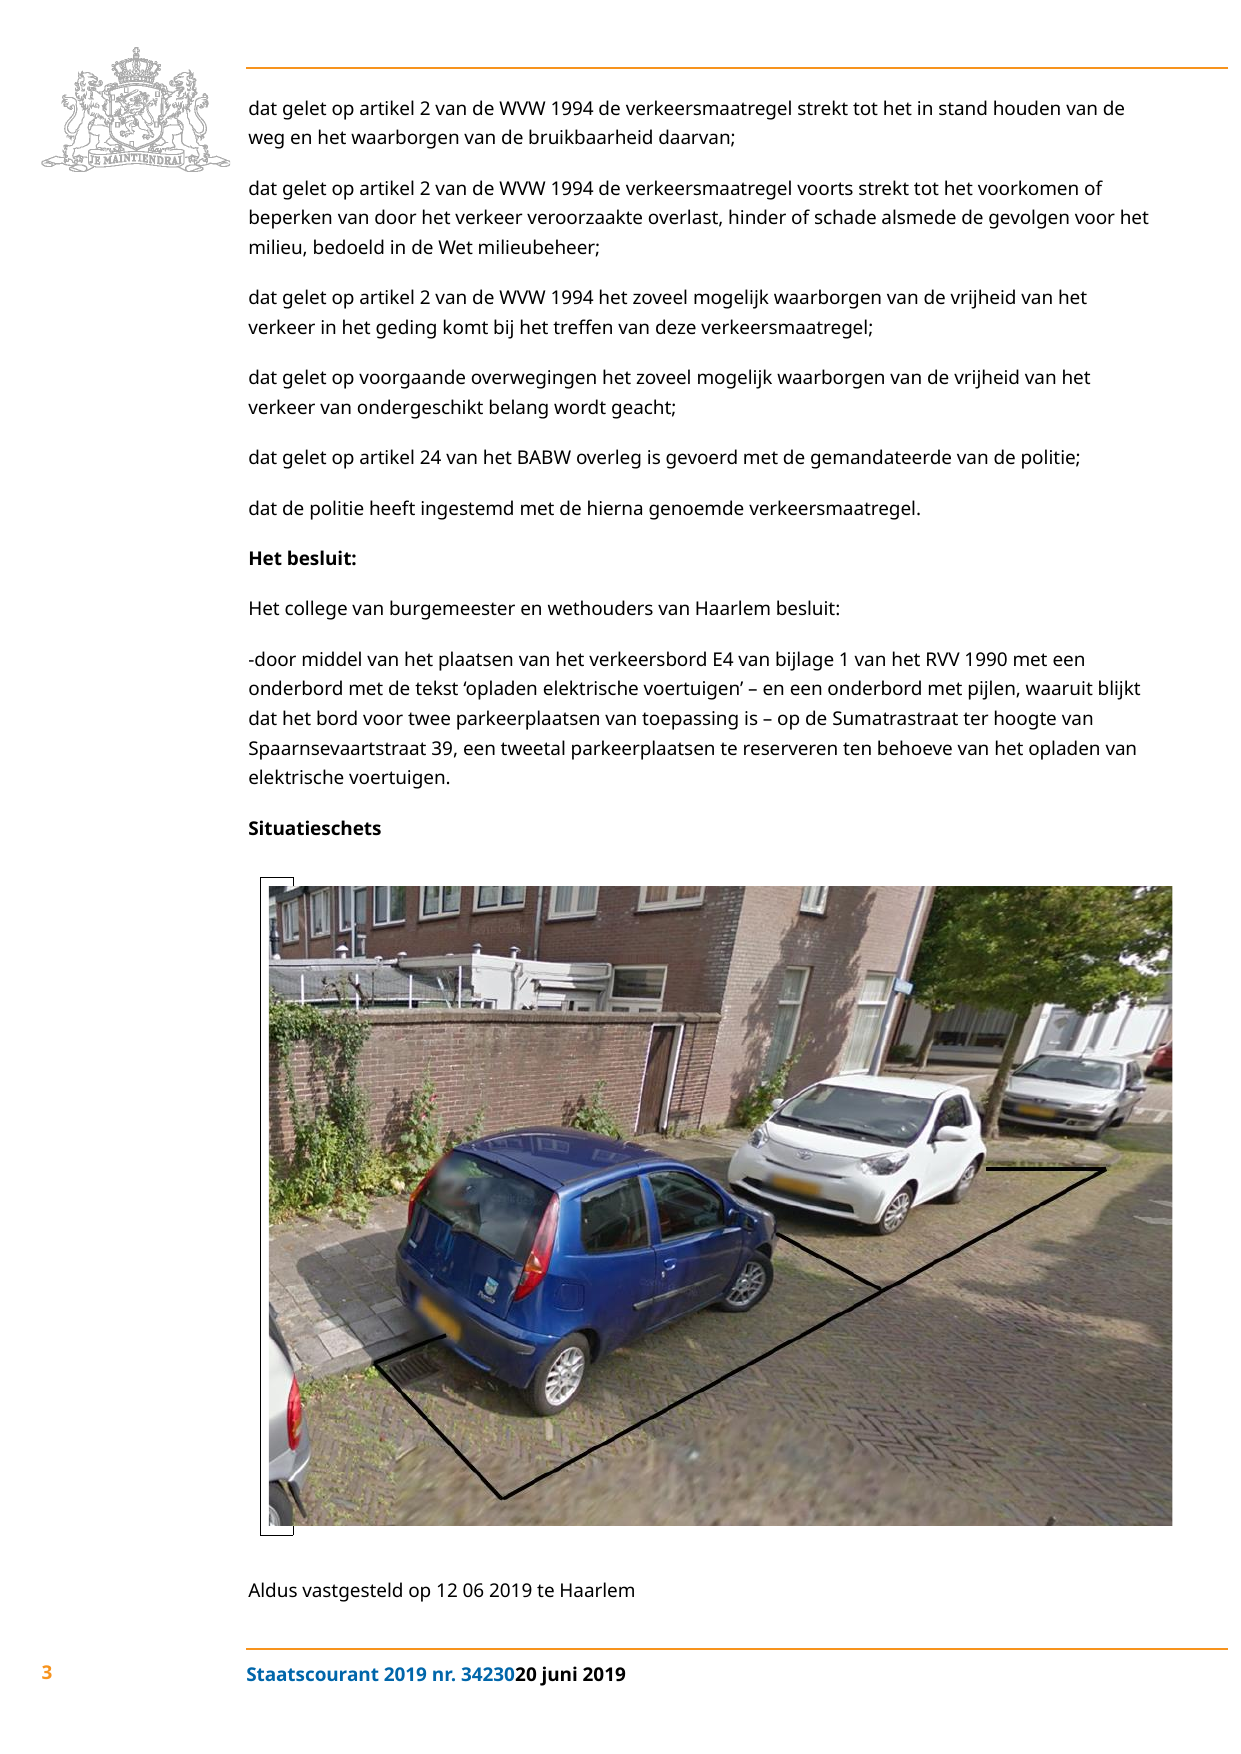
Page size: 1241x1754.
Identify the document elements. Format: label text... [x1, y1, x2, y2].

text Het college van burgemeester en wethouders van Haarlem besluit: [248, 596, 1152, 621]
picture [268, 886, 1173, 1526]
text Situatieschets [248, 815, 1152, 841]
picture [41, 47, 231, 172]
text dat gelet op artikel 2 van de WVW 1994 de verkeersmaatregel strekt tot het in stand houden van de weg en het waarborgen van de bruikbaarheid daarvan; [248, 95, 1152, 150]
text dat gelet op voorgaande overwegingen het zoveel mogelijk waarborgen van de vrijheid van het verkeer van ondergeschikt belang wordt geacht; [248, 364, 1152, 420]
text Aldus vastgesteld op 12 06 2019 te Haarlem [248, 1577, 1152, 1603]
text dat de politie heeft ingestemd met de hierna genoemde verkeersmaatregel. [248, 495, 1152, 521]
text -door middel van het plaatsen van het verkeersbord E4 van bijlage 1 van het RVV 1990 met een onderbord met de tekst ‘opladen elektrische voertuigen’ – en een onderbord met pijlen, waaruit blijkt dat het bord voor twee parkeerplaatsen van toepassing is – op de Sumatrastraat ter hoogte van Spaarnsevaartstraat 39, een tweetal parkeerplaatsen te reserveren ten behoeve van het opladen van elektrische voertuigen. [248, 646, 1152, 790]
text dat gelet op artikel 2 van de WVW 1994 de verkeersmaatregel voorts strekt tot het voorkomen of beperken van door het verkeer veroorzaakte overlast, hinder of schade alsmede de gevolgen voor het milieu, bedoeld in de Wet milieubeheer; [248, 175, 1152, 260]
text dat gelet op artikel 2 van de WVW 1994 het zoveel mogelijk waarborgen van de vrijheid van het verkeer in het geding komt bij het treffen van deze verkeersmaatregel; [248, 284, 1152, 340]
text Het besluit: [248, 545, 1152, 571]
text dat gelet op artikel 24 van het BABW overleg is gevoerd met de gemandateerde van de politie; [248, 444, 1152, 470]
